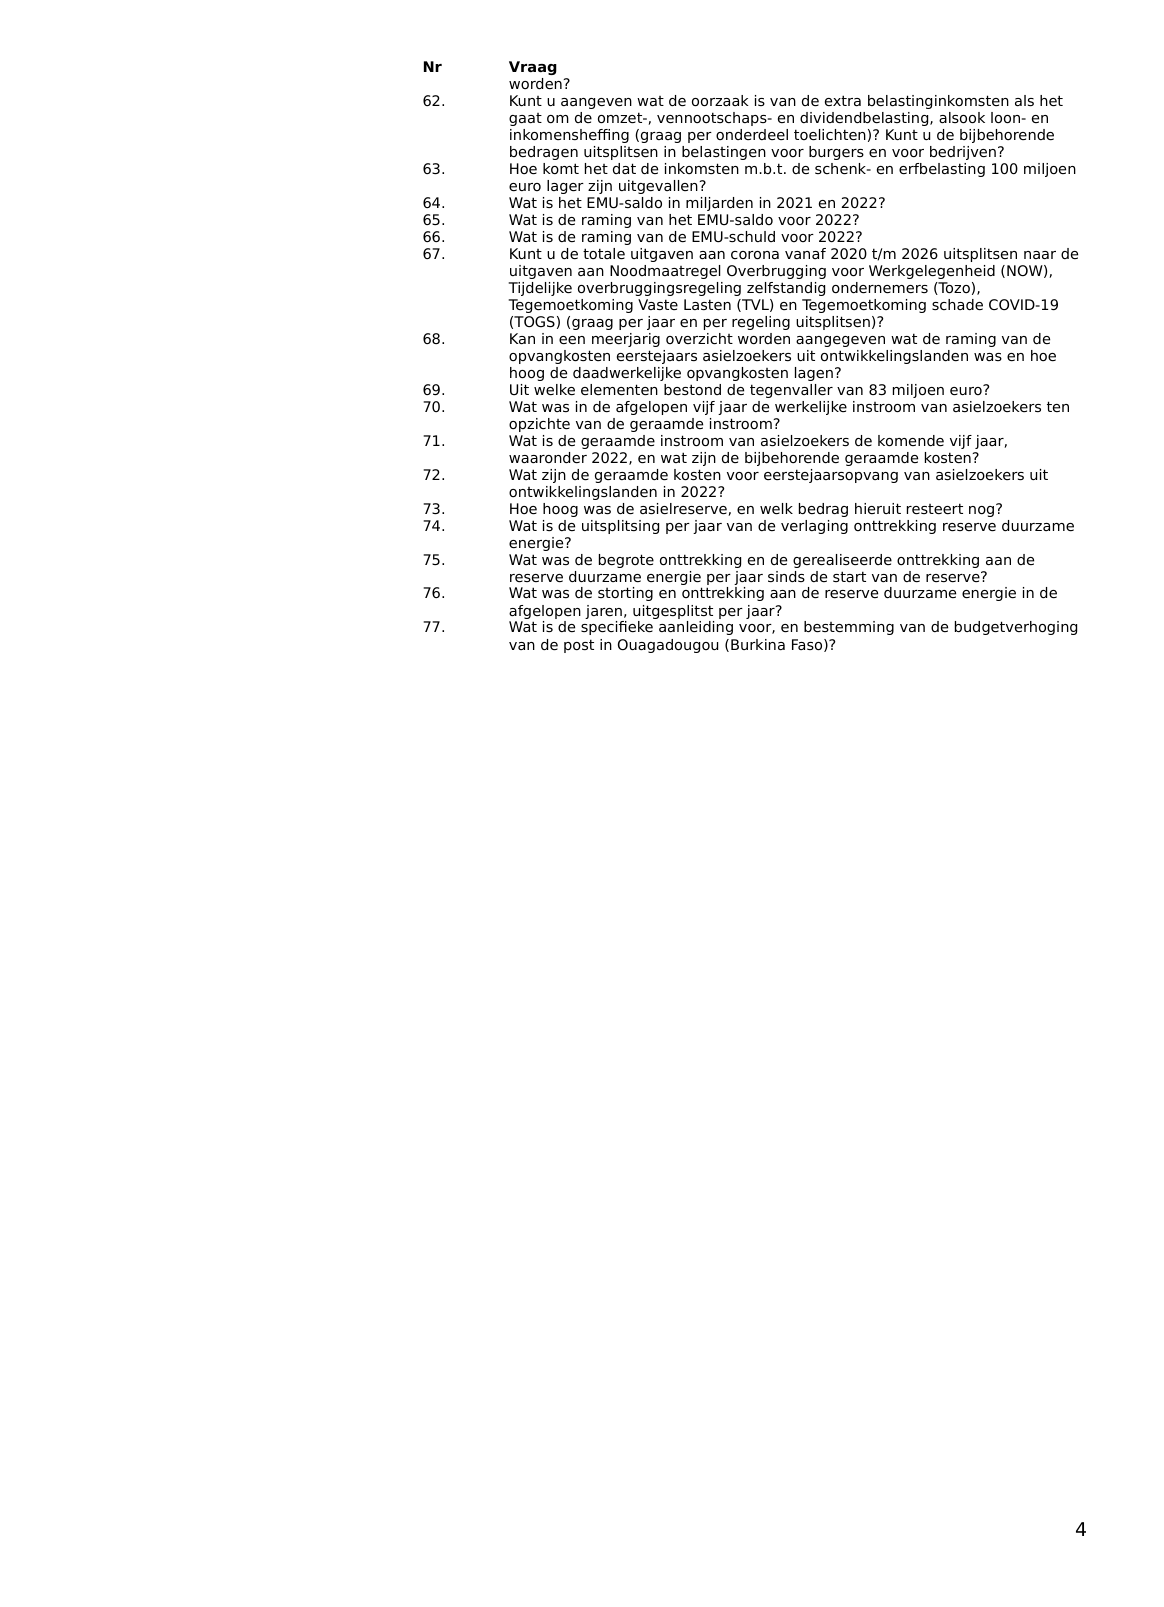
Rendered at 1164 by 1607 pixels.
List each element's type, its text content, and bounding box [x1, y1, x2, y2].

table_cell [422, 76, 503, 93]
table_cell 68. [422, 331, 503, 382]
table_cell Wat is de geraamde instroom van asielzoekers de komende vijf jaar, waaronder 2022, en wat zijn de bijbehorende geraamde kosten? [503, 433, 1087, 467]
table_cell 73. [422, 501, 503, 517]
table_cell 75. [422, 551, 503, 585]
table_cell Hoe komt het dat de inkomsten m.b.t. de schenk- en erfbelasting 100 miljoen euro lager zijn uitgevallen? [503, 161, 1087, 195]
table_header Nr [422, 59, 503, 76]
table_cell Wat is de raming van de EMU-schuld voor 2022? [503, 229, 1087, 246]
table_cell 74. [422, 518, 503, 551]
table_cell Kunt u aangeven wat de oorzaak is van de extra belastinginkomsten als het gaat om de omzet-, vennootschaps- en dividendbelasting, alsook loon- en inkomensheffing (graag per onderdeel toelichten)? Kunt u de bijbehorende bedragen uitsplitsen in belastingen voor burgers en voor bedrijven? [503, 93, 1087, 161]
table_cell Kan in een meerjarig overzicht worden aangegeven wat de raming van de opvangkosten eerstejaars asielzoekers uit ontwikkelingslanden was en hoe hoog de daadwerkelijke opvangkosten lagen? [503, 331, 1087, 382]
table_cell 67. [422, 246, 503, 331]
table_cell Wat is de raming van het EMU-saldo voor 2022? [503, 212, 1087, 229]
table_cell Wat is de uitsplitsing per jaar van de verlaging onttrekking reserve duurzame energie? [503, 518, 1087, 551]
table_cell 72. [422, 467, 503, 501]
table_cell worden? [503, 76, 1087, 93]
table_cell Uit welke elementen bestond de tegenvaller van 83 miljoen euro? [503, 382, 1087, 399]
table_cell 66. [422, 229, 503, 246]
table_cell 76. [422, 585, 503, 619]
table_cell 63. [422, 161, 503, 195]
table_header Vraag [503, 59, 1087, 76]
table_cell Wat was de storting en onttrekking aan de reserve duurzame energie in de afgelopen jaren, uitgesplitst per jaar? [503, 585, 1087, 619]
table_cell Wat zijn de geraamde kosten voor eerstejaarsopvang van asielzoekers uit ontwikkelingslanden in 2022? [503, 467, 1087, 501]
table_cell Wat was in de afgelopen vijf jaar de werkelijke instroom van asielzoekers ten opzichte van de geraamde instroom? [503, 399, 1087, 433]
table_cell 64. [422, 195, 503, 212]
table_cell 71. [422, 433, 503, 467]
table_cell 70. [422, 399, 503, 433]
table_cell Wat is de specifieke aanleiding voor, en bestemming van de budgetverhoging van de post in Ouagadougou (Burkina Faso)? [503, 619, 1087, 653]
table_cell 69. [422, 382, 503, 399]
table_cell 65. [422, 212, 503, 229]
table_cell 62. [422, 93, 503, 161]
table_cell 77. [422, 619, 503, 653]
table_cell Kunt u de totale uitgaven aan corona vanaf 2020 t/m 2026 uitsplitsen naar de uitgaven aan Noodmaatregel Overbrugging voor Werkgelegenheid (NOW), Tijdelijke overbruggingsregeling zelfstandig ondernemers (Tozo), Tegemoetkoming Vaste Lasten (TVL) en Tegemoetkoming schade COVID-19 (TOGS) (graag per jaar en per regeling uitsplitsen)? [503, 246, 1087, 331]
table_cell Wat is het EMU-saldo in miljarden in 2021 en 2022? [503, 195, 1087, 212]
table_cell Wat was de begrote onttrekking en de gerealiseerde onttrekking aan de reserve duurzame energie per jaar sinds de start van de reserve? [503, 551, 1087, 585]
table_cell Hoe hoog was de asielreserve, en welk bedrag hieruit resteert nog? [503, 501, 1087, 517]
